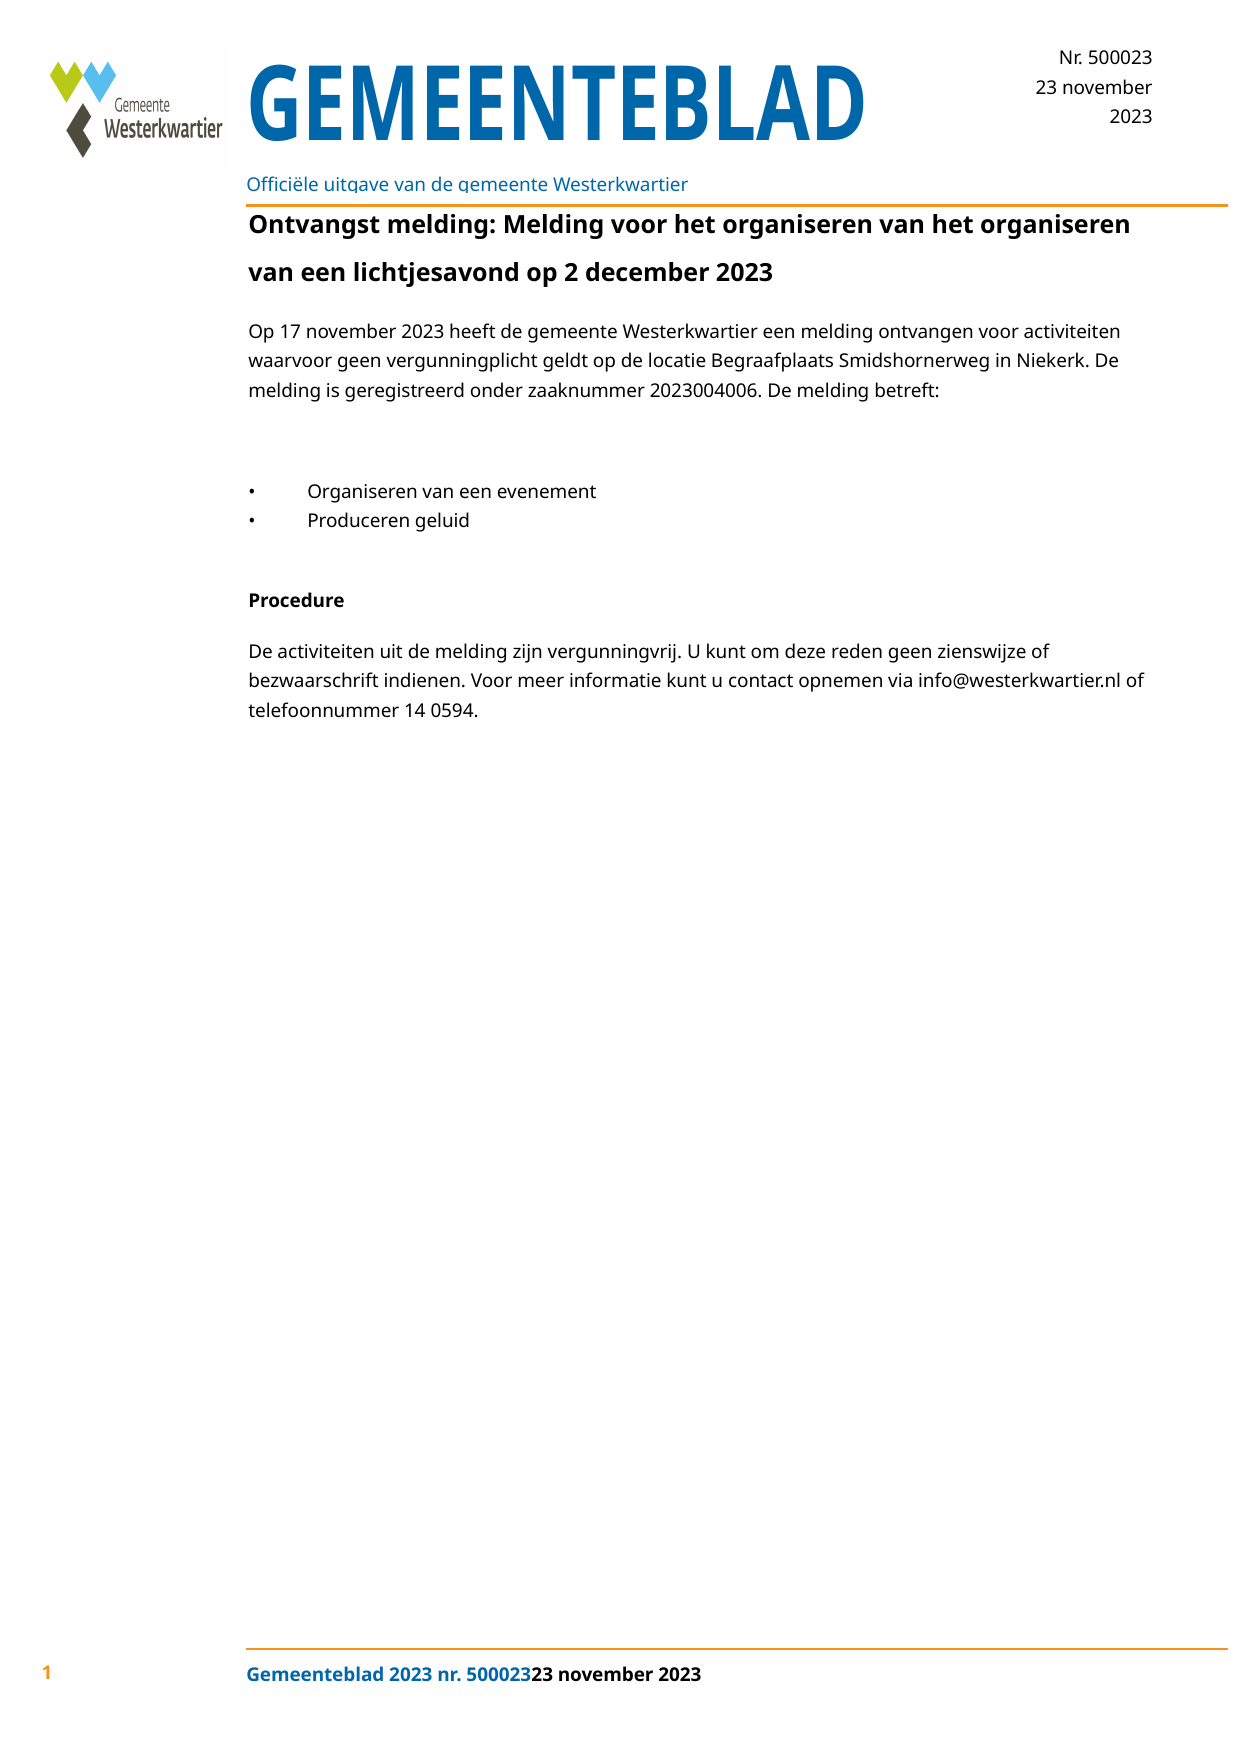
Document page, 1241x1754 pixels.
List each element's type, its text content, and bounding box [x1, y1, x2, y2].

picture [41, 47, 231, 172]
text Procedure [248, 587, 1152, 613]
list Organiseren van een evenement [248, 478, 1152, 504]
text De activiteiten uit de melding zijn vergunningvrij. U kunt om deze reden geen zienswijze of bezwaarschrift indienen. Voor meer informatie kunt u contact opnemen via info@westerkwartier.nl of telefoonnummer 14 0594. [248, 638, 1152, 723]
text Op 17 november 2023 heeft de gemeente Westerkwartier een melding ontvangen voor activiteiten waarvoor geen vergunningplicht geldt op de locatie Begraafplaats Smidshornerweg in Niekerk. De melding is geregistreerd onder zaaknummer 2023004006. De melding betreft: [248, 318, 1152, 403]
list Produceren geluid [248, 507, 1152, 533]
text Ontvangst melding: Melding voor het organiseren van het organiseren van een lichtjesavond op 2 december 2023 [248, 207, 1152, 288]
